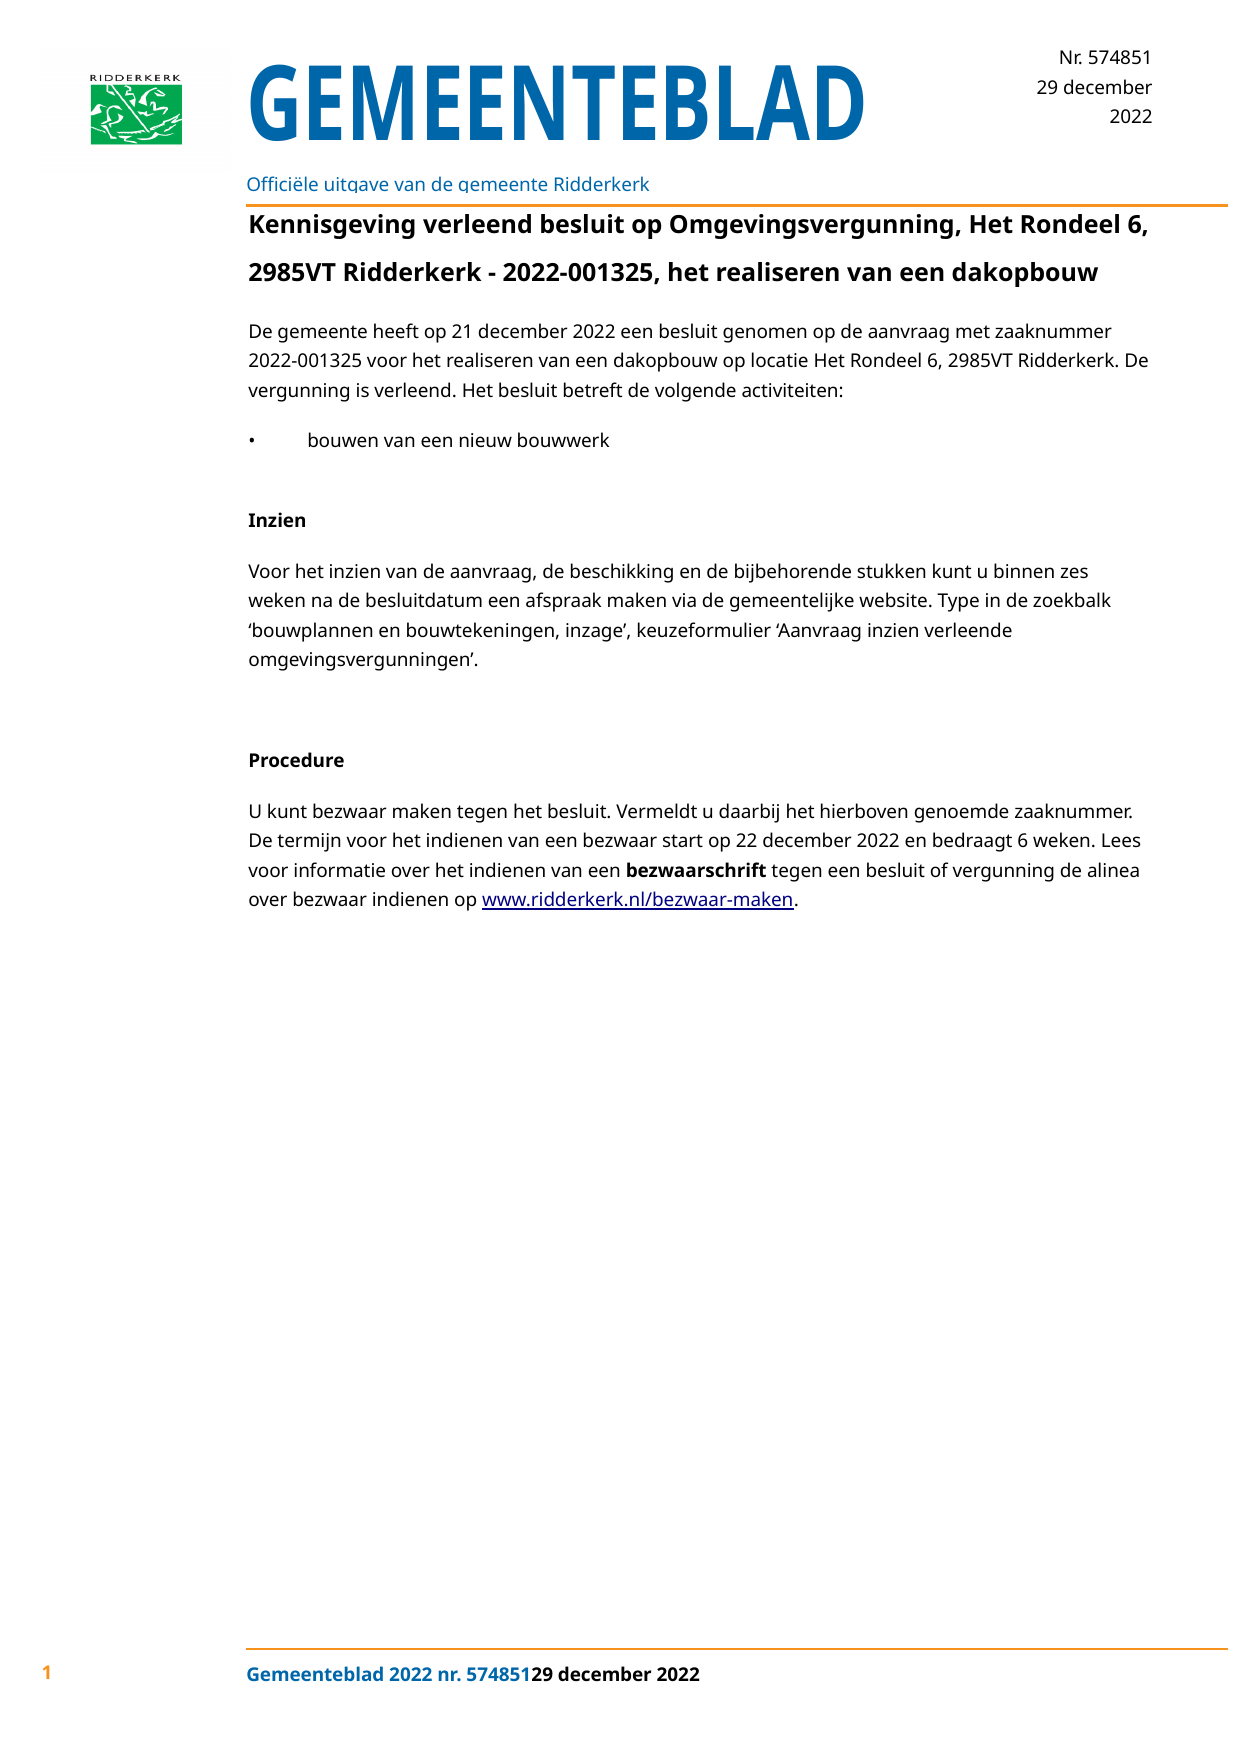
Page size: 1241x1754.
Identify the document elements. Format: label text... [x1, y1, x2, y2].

picture [41, 47, 231, 172]
text Voor het inzien van de aanvraag, de beschikking en de bijbehorende stukken kunt u binnen zes weken na de besluitdatum een afspraak maken via de gemeentelijke website. Type in de zoekbalk ‘bouwplannen en bouwtekeningen, inzage’, keuzeformulier ‘Aanvraag inzien verleende omgevingsvergunningen’. [248, 558, 1152, 672]
text Kennisgeving verleend besluit op Omgevingsvergunning, Het Rondeel 6, 2985VT Ridderkerk - 2022-001325, het realiseren van een dakopbouw [248, 207, 1152, 288]
text De gemeente heeft op 21 december 2022 een besluit genomen op de aanvraag met zaaknummer 2022-001325 voor het realiseren van een dakopbouw op locatie Het Rondeel 6, 2985VT Ridderkerk. De vergunning is verleend. Het besluit betreft de volgende activiteiten: [248, 318, 1152, 403]
list bouwen van een nieuw bouwwerk [248, 427, 1152, 453]
text Procedure [248, 747, 1152, 773]
text U kunt bezwaar maken tegen het besluit. Vermeldt u daarbij het hierboven genoemde zaaknummer. De termijn voor het indienen van een bezwaar start op 22 december 2022 en bedraagt 6 weken. Lees voor informatie over het indienen van een bezwaarschrift tegen een besluit of vergunning de alinea over bezwaar indienen op www.ridderkerk.nl/bezwaar-maken. [248, 798, 1152, 912]
text Inzien [248, 507, 1152, 533]
